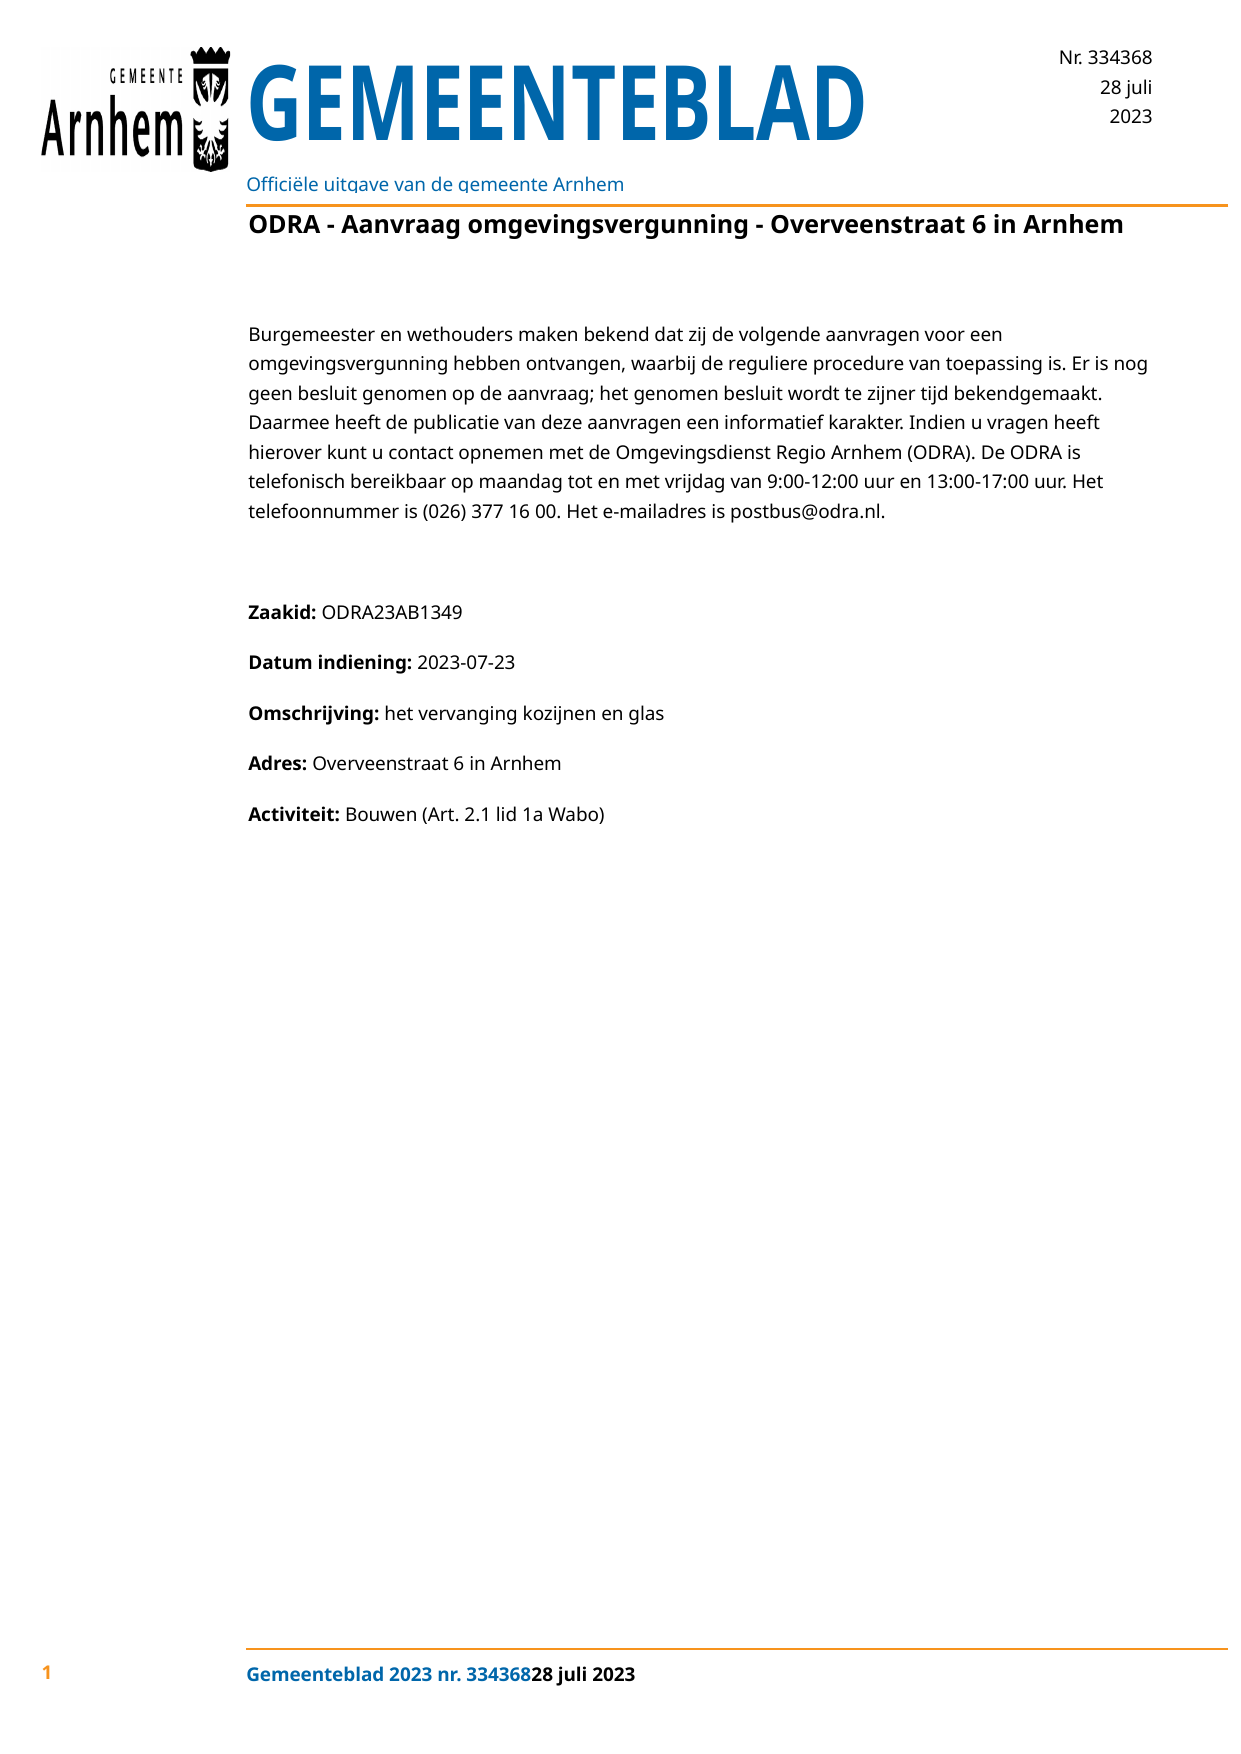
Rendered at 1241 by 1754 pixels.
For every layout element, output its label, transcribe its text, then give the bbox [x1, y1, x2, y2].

text Adres: Overveenstraat 6 in Arnhem [248, 750, 1152, 776]
text Activiteit: Bouwen (Art. 2.1 lid 1a Wabo) [248, 801, 1152, 826]
text Omschrijving: het vervanging kozijnen en glas [248, 700, 1152, 726]
text Datum indiening: 2023-07-23 [248, 649, 1152, 675]
text Burgemeester en wethouders maken bekend dat zij de volgende aanvragen voor een omgevingsvergunning hebben ontvangen, waarbij de reguliere procedure van toepassing is. Er is nog geen besluit genomen op de aanvraag; het genomen besluit wordt te zijner tijd bekendgemaakt. Daarmee heeft de publicatie van deze aanvragen een informatief karakter. Indien u vragen heeft hierover kunt u contact opnemen met de Omgevingsdienst Regio Arnhem (ODRA). De ODRA is telefonisch bereikbaar op maandag tot en met vrijdag van 9:00-12:00 uur en 13:00-17:00 uur. Het telefoonnummer is (026) 377 16 00. Het e-mailadres is postbus@odra.nl. [248, 321, 1152, 524]
text Zaakid: ODRA23AB1349 [248, 599, 1152, 625]
text ODRA - Aanvraag omgevingsvergunning - Overveenstraat 6 in Arnhem [248, 207, 1152, 241]
picture [41, 47, 231, 172]
